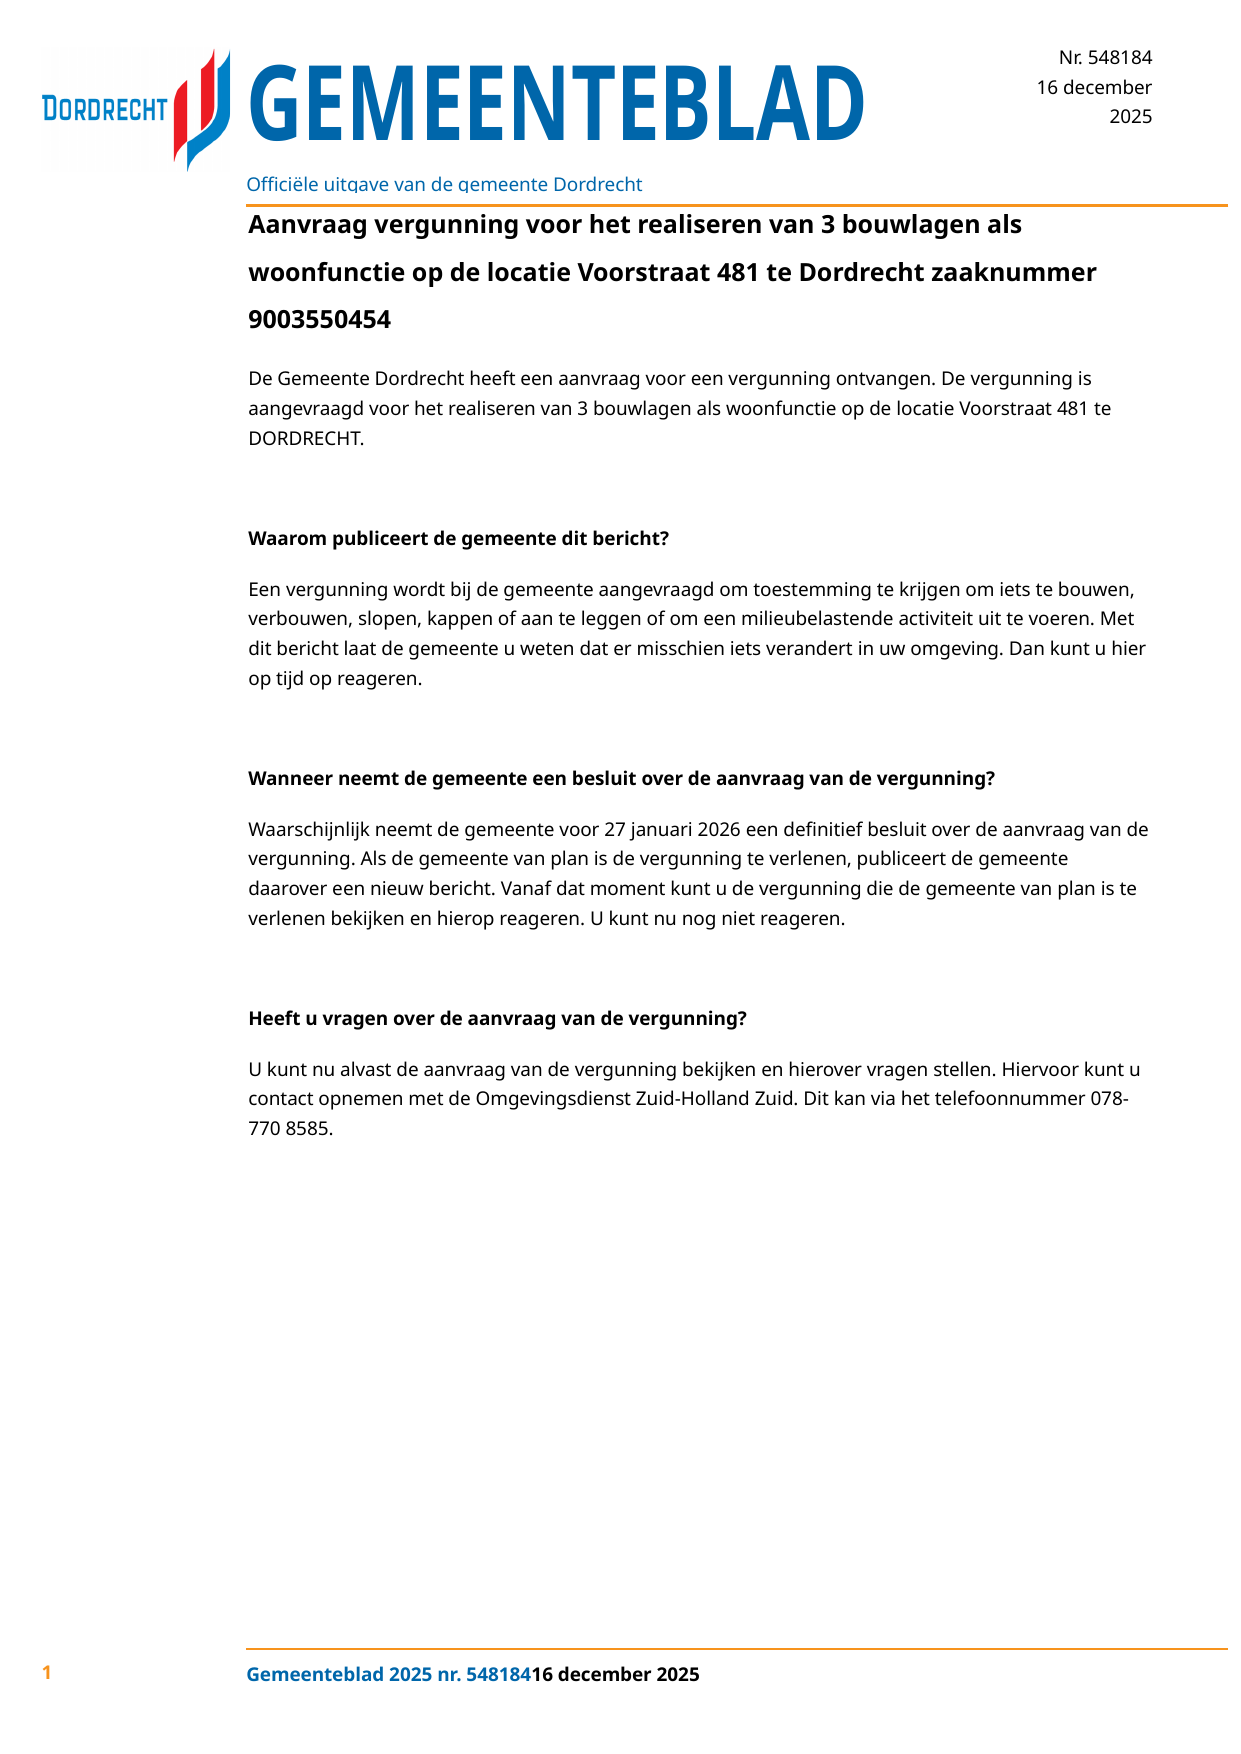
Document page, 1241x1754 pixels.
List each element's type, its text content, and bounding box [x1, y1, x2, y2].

text Een vergunning wordt bij de gemeente aangevraagd om toestemming te krijgen om iets te bouwen, verbouwen, slopen, kappen of aan te leggen of om een milieubelastende activiteit uit te voeren. Met dit bericht laat de gemeente u weten dat er misschien iets verandert in uw omgeving. Dan kunt u hier op tijd op reageren. [248, 576, 1152, 690]
text Heeft u vragen over de aanvraag van de vergunning? [248, 1006, 1152, 1031]
text Waarom publiceert de gemeente dit bericht? [248, 526, 1152, 551]
text Waarschijnlijk neemt de gemeente voor 27 januari 2026 een definitief besluit over de aanvraag van de vergunning. Als de gemeente van plan is de vergunning te verlenen, publiceert de gemeente daarover een nieuw bericht. Vanaf dat moment kunt u de vergunning die de gemeente van plan is te verlenen bekijken en hierop reageren. U kunt nu nog niet reageren. [248, 816, 1152, 930]
text U kunt nu alvast de aanvraag van de vergunning bekijken en hierover vragen stellen. Hiervoor kunt u contact opnemen met de Omgevingsdienst Zuid-Holland Zuid. Dit kan via het telefoonnummer 078-770 8585. [248, 1056, 1152, 1141]
picture [41, 47, 231, 172]
text De Gemeente Dordrecht heeft een aanvraag voor een vergunning ontvangen. De vergunning is aangevraagd voor het realiseren van 3 bouwlagen als woonfunctie op de locatie Voorstraat 481 te DORDRECHT. [248, 366, 1152, 450]
text Wanneer neemt de gemeente een besluit over de aanvraag van de vergunning? [248, 766, 1152, 791]
text Aanvraag vergunning voor het realiseren van 3 bouwlagen als woonfunctie op de locatie Voorstraat 481 te Dordrecht zaaknummer 9003550454 [248, 207, 1152, 336]
